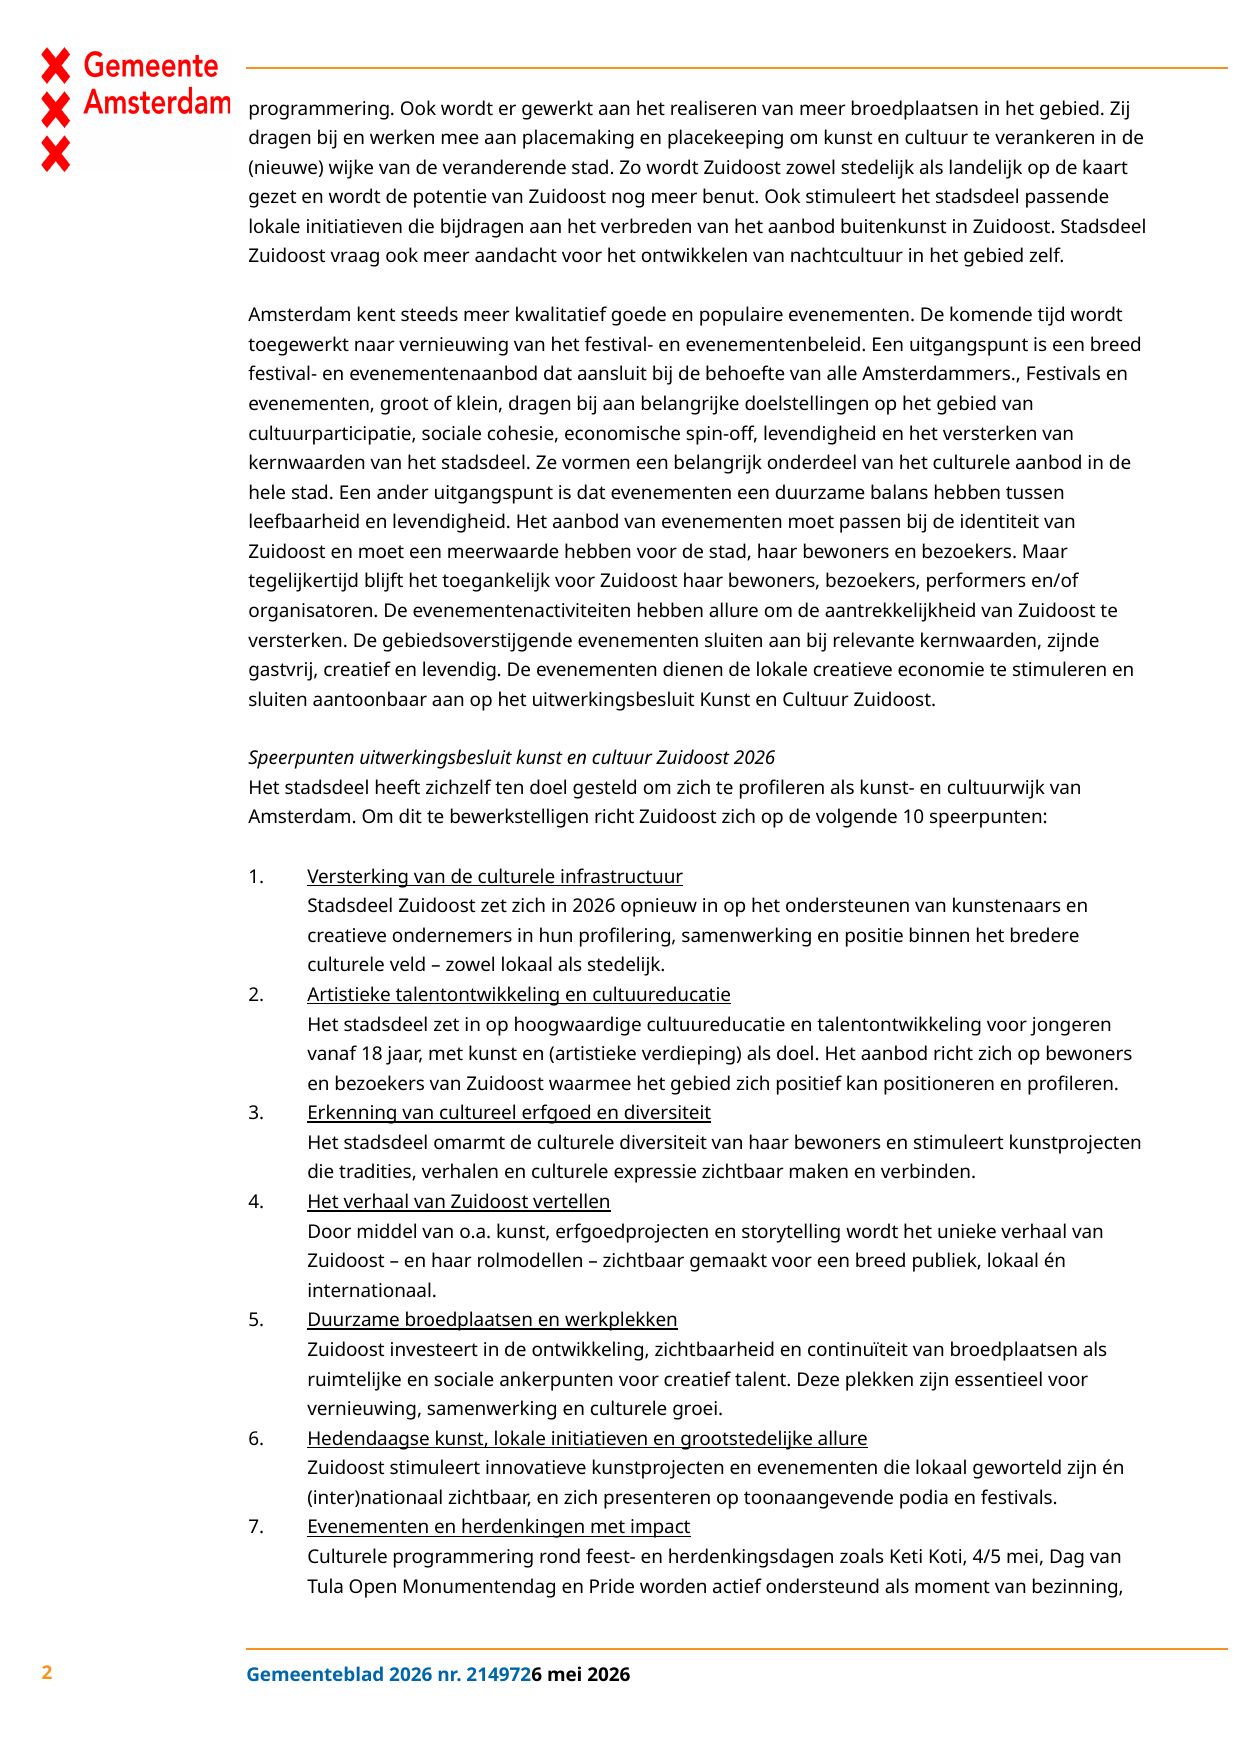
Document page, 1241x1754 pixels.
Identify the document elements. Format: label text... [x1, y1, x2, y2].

list Het stadsdeel zet in op hoogwaardige cultuureducatie en talentontwikkeling voor jongeren vanaf 18 jaar, met kunst en (artistieke verdieping) als doel. Het aanbod richt zich op bewoners en bezoekers van Zuidoost waarmee het gebied zich positief kan positioneren en profileren. [248, 1011, 1152, 1096]
list Het stadsdeel omarmt de culturele diversiteit van haar bewoners en stimuleert kunstprojecten die tradities, verhalen en culturele expressie zichtbaar maken en verbinden. [248, 1129, 1152, 1184]
table_header Amsterdam kent steeds meer kwalitatief goede en populaire evenementen. De komende tijd wordt toegewerkt naar vernieuwing van het festival- en evenementenbeleid. Een uitgangspunt is een breed festival- en evenementenaanbod dat aansluit bij de behoefte van alle Amsterdammers., Festivals en evenementen, groot of klein, dragen bij aan belangrijke doelstellingen op het gebied van cultuurparticipatie, sociale cohesie, economische spin-off, levendigheid en het versterken van kernwaarden van het stadsdeel. Ze vormen een belangrijk onderdeel van het culturele aanbod in de hele stad. Een ander uitgangspunt is dat evenementen een duurzame balans hebben tussen leefbaarheid en levendigheid. Het aanbod van evenementen moet passen bij de identiteit van Zuidoost en moet een meerwaarde hebben voor de stad, haar bewoners en bezoekers. Maar tegelijkertijd blijft het toegankelijk voor Zuidoost haar bewoners, bezoekers, performers en/of organisatoren. De evenementenactiviteiten hebben allure om de aantrekkelijkheid van Zuidoost te versterken. De gebiedsoverstijgende evenementen sluiten aan bij relevante kernwaarden, zijnde gastvrij, creatief en levendig. De evenementen dienen de lokale creatieve economie te stimuleren en sluiten aantoonbaar aan op het uitwerkingsbesluit Kunst en Cultuur Zuidoost. [248, 301, 1152, 712]
text Het stadsdeel heeft zichzelf ten doel gesteld om zich te profileren als kunst- en cultuurwijk van Amsterdam. Om dit te bewerkstelligen richt Zuidoost zich op de volgende 10 speerpunten: [248, 774, 1152, 829]
list Evenementen en herdenkingen met impact [248, 1514, 1152, 1539]
list Culturele programmering rond feest- en herdenkingsdagen zoals Keti Koti, 4/5 mei, Dag van Tula Open Monumentendag en Pride worden actief ondersteund als moment van bezinning, [248, 1543, 1152, 1598]
list Stadsdeel Zuidoost zet zich in 2026 opnieuw in op het ondersteunen van kunstenaars en creatieve ondernemers in hun profilering, samenwerking en positie binnen het bredere culturele veld – zowel lokaal als stedelijk. [248, 892, 1152, 977]
table_header programmering. Ook wordt er gewerkt aan het realiseren van meer broedplaatsen in het gebied. Zij dragen bij en werken mee aan placemaking en placekeeping om kunst en cultuur te verankeren in de (nieuwe) wijke van de veranderende stad. Zo wordt Zuidoost zowel stedelijk als landelijk op de kaart gezet en wordt de potentie van Zuidoost nog meer benut. Ook stimuleert het stadsdeel passende lokale initiatieven die bijdragen aan het verbreden van het aanbod buitenkunst in Zuidoost. Stadsdeel Zuidoost vraag ook meer aandacht voor het ontwikkelen van nachtcultuur in het gebied zelf. [248, 95, 1152, 268]
list Zuidoost investeert in de ontwikkeling, zichtbaarheid en continuïteit van broedplaatsen als ruimtelijke en sociale ankerpunten voor creatief talent. Deze plekken zijn essentieel voor vernieuwing, samenwerking en culturele groei. [248, 1336, 1152, 1421]
list Door middel van o.a. kunst, erfgoedprojecten en storytelling wordt het unieke verhaal van Zuidoost – en haar rolmodellen – zichtbaar gemaakt voor een breed publiek, lokaal én internationaal. [248, 1218, 1152, 1303]
list Versterking van de culturele infrastructuur [248, 863, 1152, 888]
list Het verhaal van Zuidoost vertellen [248, 1188, 1152, 1214]
list Artistieke talentontwikkeling en cultuureducatie [248, 981, 1152, 1007]
list Erkenning van cultureel erfgoed en diversiteit [248, 1099, 1152, 1125]
text Speerpunten uitwerkingsbesluit kunst en cultuur Zuidoost 2026 [248, 744, 1152, 770]
picture [41, 47, 231, 172]
list Duurzame broedplaatsen en werkplekken [248, 1307, 1152, 1332]
list Zuidoost stimuleert innovatieve kunstprojecten en evenementen die lokaal geworteld zijn én (inter)nationaal zichtbaar, en zich presenteren op toonaangevende podia en festivals. [248, 1454, 1152, 1510]
list Hedendaagse kunst, lokale initiatieven en grootstedelijke allure [248, 1425, 1152, 1451]
